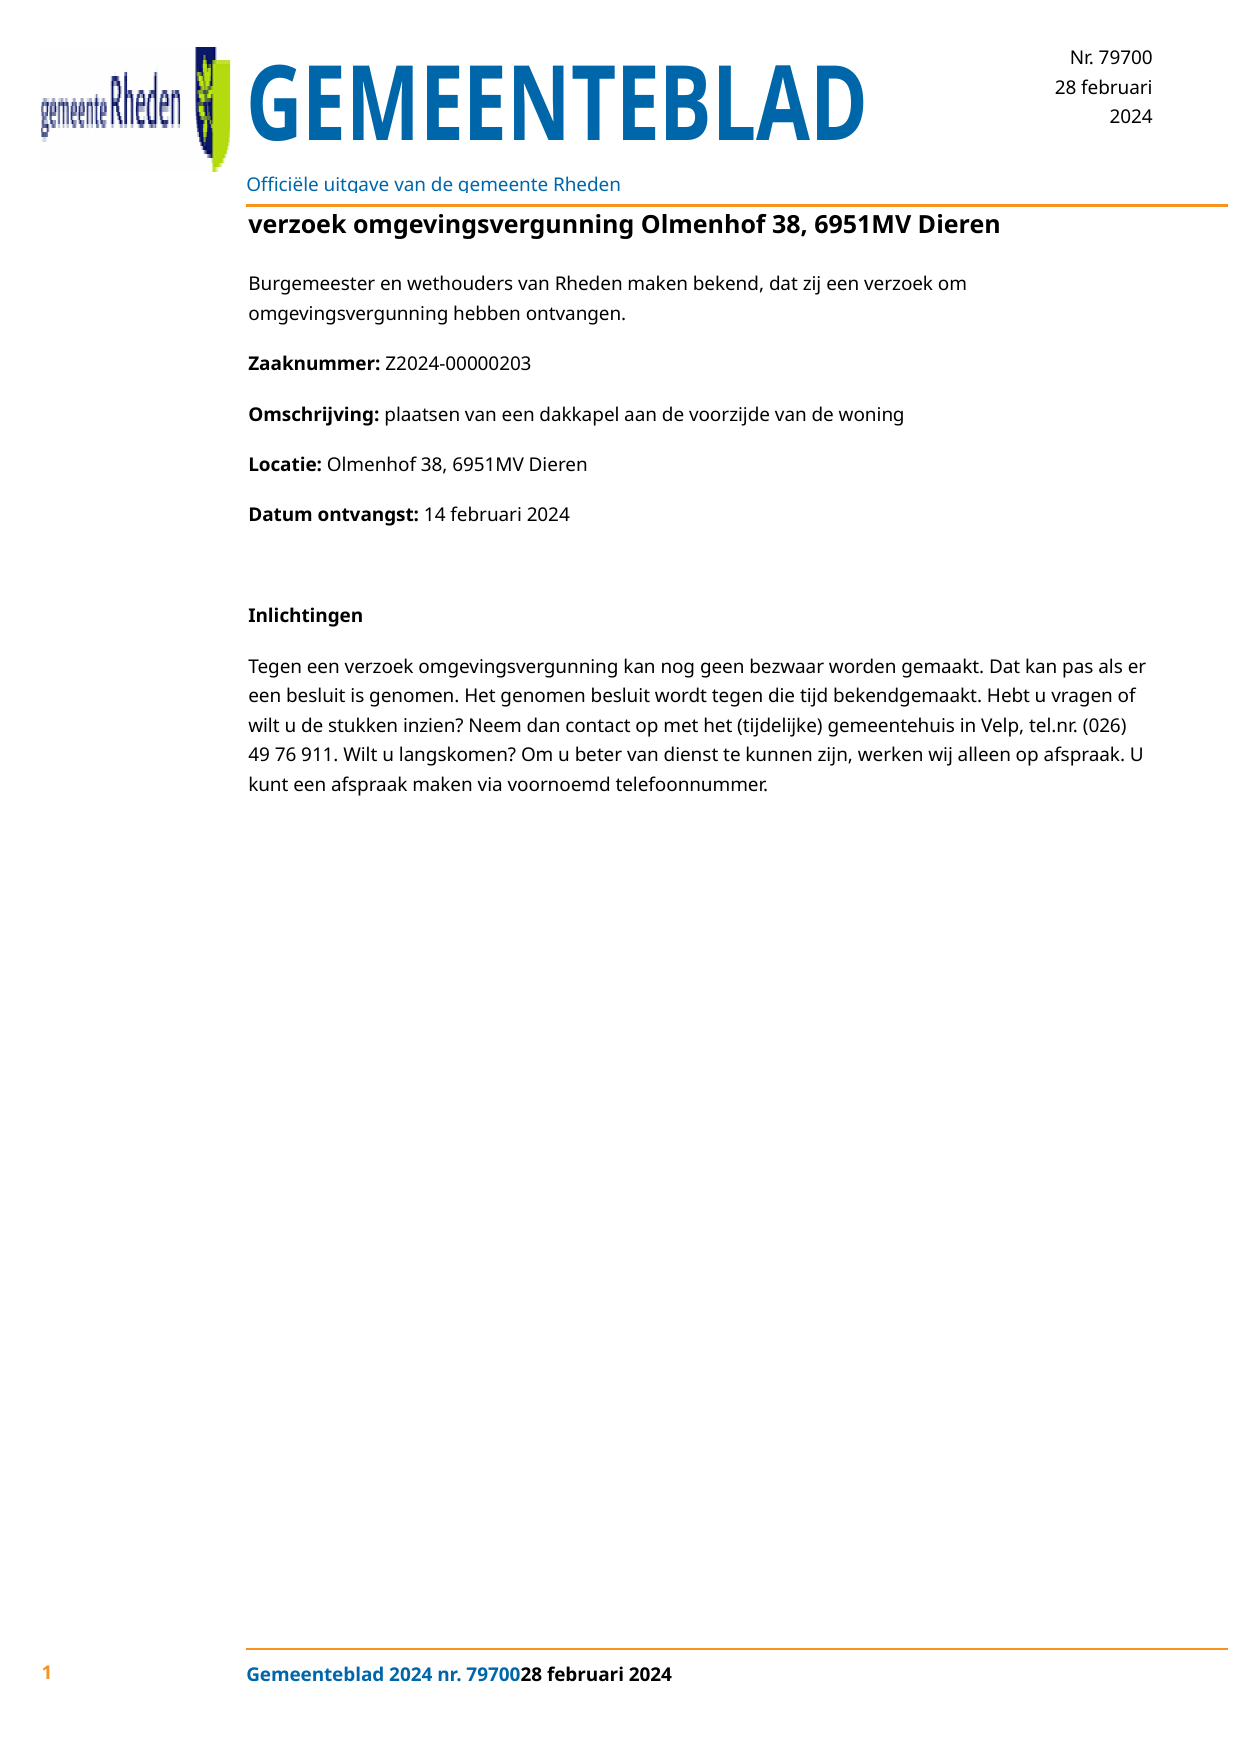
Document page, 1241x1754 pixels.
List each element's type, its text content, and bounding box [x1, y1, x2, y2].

text Datum ontvangst: 14 februari 2024 [248, 502, 1152, 527]
text verzoek omgevingsvergunning Olmenhof 38, 6951MV Dieren [248, 207, 1152, 241]
text Locatie: Olmenhof 38, 6951MV Dieren [248, 451, 1152, 477]
text Zaaknummer: Z2024-00000203 [248, 350, 1152, 376]
text Inlichtingen [248, 602, 1152, 628]
text Omschrijving: plaatsen van een dakkapel aan de voorzijde van de woning [248, 401, 1152, 426]
text Tegen een verzoek omgevingsvergunning kan nog geen bezwaar worden gemaakt. Dat kan pas als er een besluit is genomen. Het genomen besluit wordt tegen die tijd bekendgemaakt. Hebt u vragen of wilt u de stukken inzien? Neem dan contact op met het (tijdelijke) gemeentehuis in Velp, tel.nr. (026) 49 76 911. Wilt u langskomen? Om u beter van dienst te kunnen zijn, werken wij alleen op afspraak. U kunt een afspraak maken via voornoemd telefoonnummer. [248, 653, 1152, 797]
text Burgemeester en wethouders van Rheden maken bekend, dat zij een verzoek om omgevingsvergunning hebben ontvangen. [248, 270, 1152, 326]
picture [41, 47, 231, 172]
